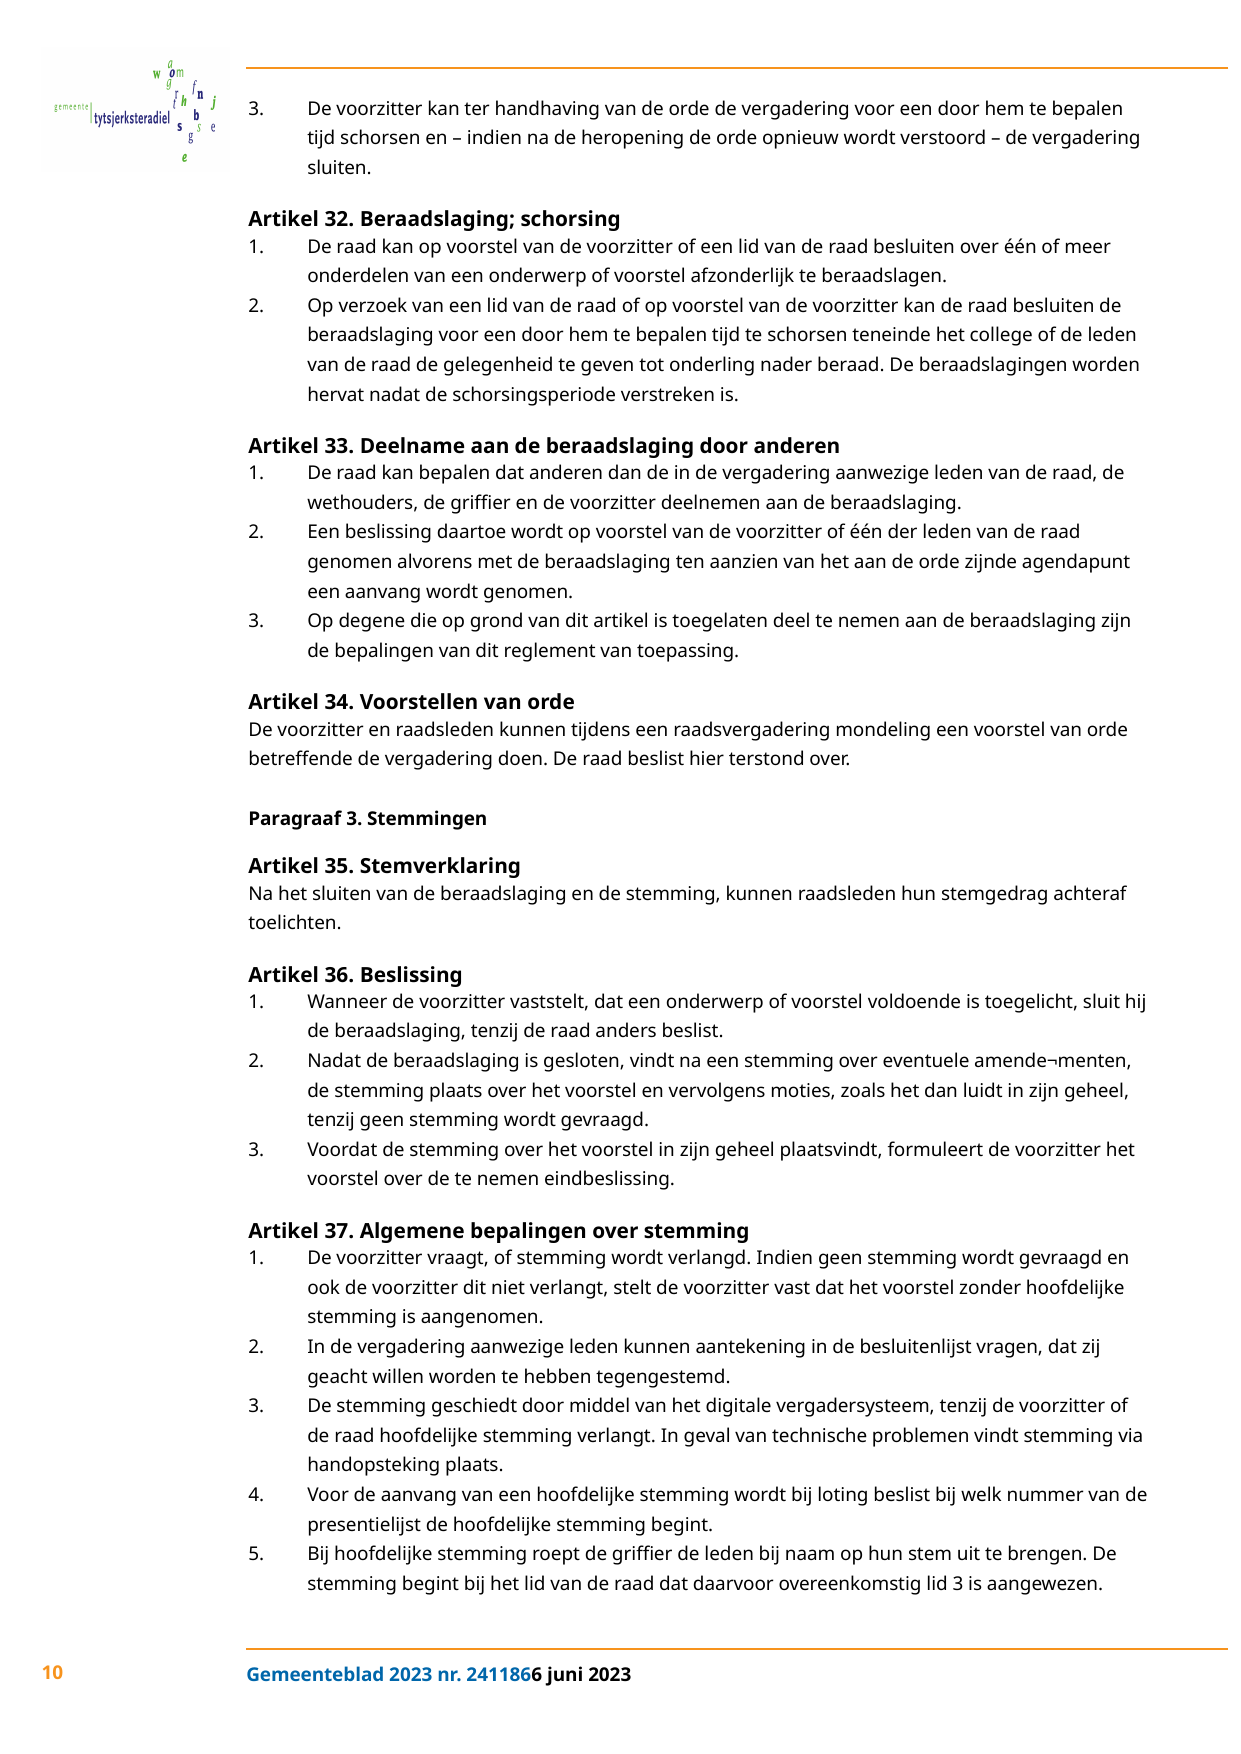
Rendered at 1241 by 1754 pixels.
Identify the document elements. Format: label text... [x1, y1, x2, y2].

text De voorzitter en raadsleden kunnen tijdens een raadsvergadering mondeling een voorstel van orde betreffende de vergadering doen. De raad beslist hier terstond over. [248, 716, 1152, 771]
list Bij hoofdelijke stemming roept de griffier de leden bij naam op hun stem uit te brengen. De stemming begint bij het lid van de raad dat daarvoor overeenkomstig lid 3 is aangewezen. [248, 1540, 1152, 1596]
list In de vergadering aanwezige leden kunnen aantekening in de besluitenlijst vragen, dat zij geacht willen worden te hebben tegengestemd. [248, 1333, 1152, 1388]
text Na het sluiten van de beraadslaging en de stemming, kunnen raadsleden hun stemgedrag achteraf toelichten. [248, 880, 1152, 935]
text Paragraaf 3. Stemmingen [248, 805, 1152, 830]
list Voor de aanvang van een hoofdelijke stemming wordt bij loting beslist bij welk nummer van de presentielijst de hoofdelijke stemming begint. [248, 1481, 1152, 1536]
list De raad kan op voorstel van de voorzitter of een lid van de raad besluiten over één of meer onderdelen van een onderwerp of voorstel afzonderlijk te beraadslagen. [248, 233, 1152, 288]
text Artikel 32. Beraadslaging; schorsing [248, 204, 1152, 233]
text Artikel 34. Voorstellen van orde [248, 687, 1152, 716]
list Wanneer de voorzitter vaststelt, dat een onderwerp of voorstel voldoende is toegelicht, sluit hij de beraadslaging, tenzij de raad anders beslist. [248, 988, 1152, 1043]
text Artikel 33. Deelname aan de beraadslaging door anderen [248, 431, 1152, 459]
text Artikel 37. Algemene bepalingen over stemming [248, 1216, 1152, 1244]
list De stemming geschiedt door middel van het digitale vergadersysteem, tenzij de voorzitter of de raad hoofdelijke stemming verlangt. In geval van technische problemen vindt stemming via handopsteking plaats. [248, 1392, 1152, 1477]
list Voordat de stemming over het voorstel in zijn geheel plaatsvindt, formuleert de voorzitter het voorstel over de te nemen eindbeslissing. [248, 1136, 1152, 1191]
list De raad kan bepalen dat anderen dan de in de vergadering aanwezige leden van de raad, de wethouders, de griffier en de voorzitter deelnemen aan de beraadslaging. [248, 459, 1152, 515]
list Een beslissing daartoe wordt op voorstel van de voorzitter of één der leden van de raad genomen alvorens met de beraadslaging ten aanzien van het aan de orde zijnde agendapunt een aanvang wordt genomen. [248, 519, 1152, 604]
list De voorzitter kan ter handhaving van de orde de vergadering voor een door hem te bepalen tijd schorsen en – indien na de heropening de orde opnieuw wordt verstoord – de vergadering sluiten. [248, 95, 1152, 180]
list Op verzoek van een lid van de raad of op voorstel van de voorzitter kan de raad besluiten de beraadslaging voor een door hem te bepalen tijd te schorsen teneinde het college of de leden van de raad de gelegenheid te geven tot onderling nader beraad. De beraadslagingen worden hervat nadat de schorsingsperiode verstreken is. [248, 292, 1152, 406]
picture [41, 47, 231, 172]
list Op degene die op grond van dit artikel is toegelaten deel te nemen aan de beraadslaging zijn de bepalingen van dit reglement van toepassing. [248, 607, 1152, 663]
list Nadat de beraadslaging is gesloten, vindt na een stemming over eventuele amende¬menten, de stemming plaats over het voorstel en vervolgens moties, zoals het dan luidt in zijn geheel, tenzij geen stemming wordt gevraagd. [248, 1047, 1152, 1132]
text Artikel 35. Stemverklaring [248, 851, 1152, 880]
list De voorzitter vraagt, of stemming wordt verlangd. Indien geen stemming wordt gevraagd en ook de voorzitter dit niet verlangt, stelt de voorzitter vast dat het voorstel zonder hoofdelijke stemming is aangenomen. [248, 1244, 1152, 1329]
text Artikel 36. Beslissing [248, 960, 1152, 988]
